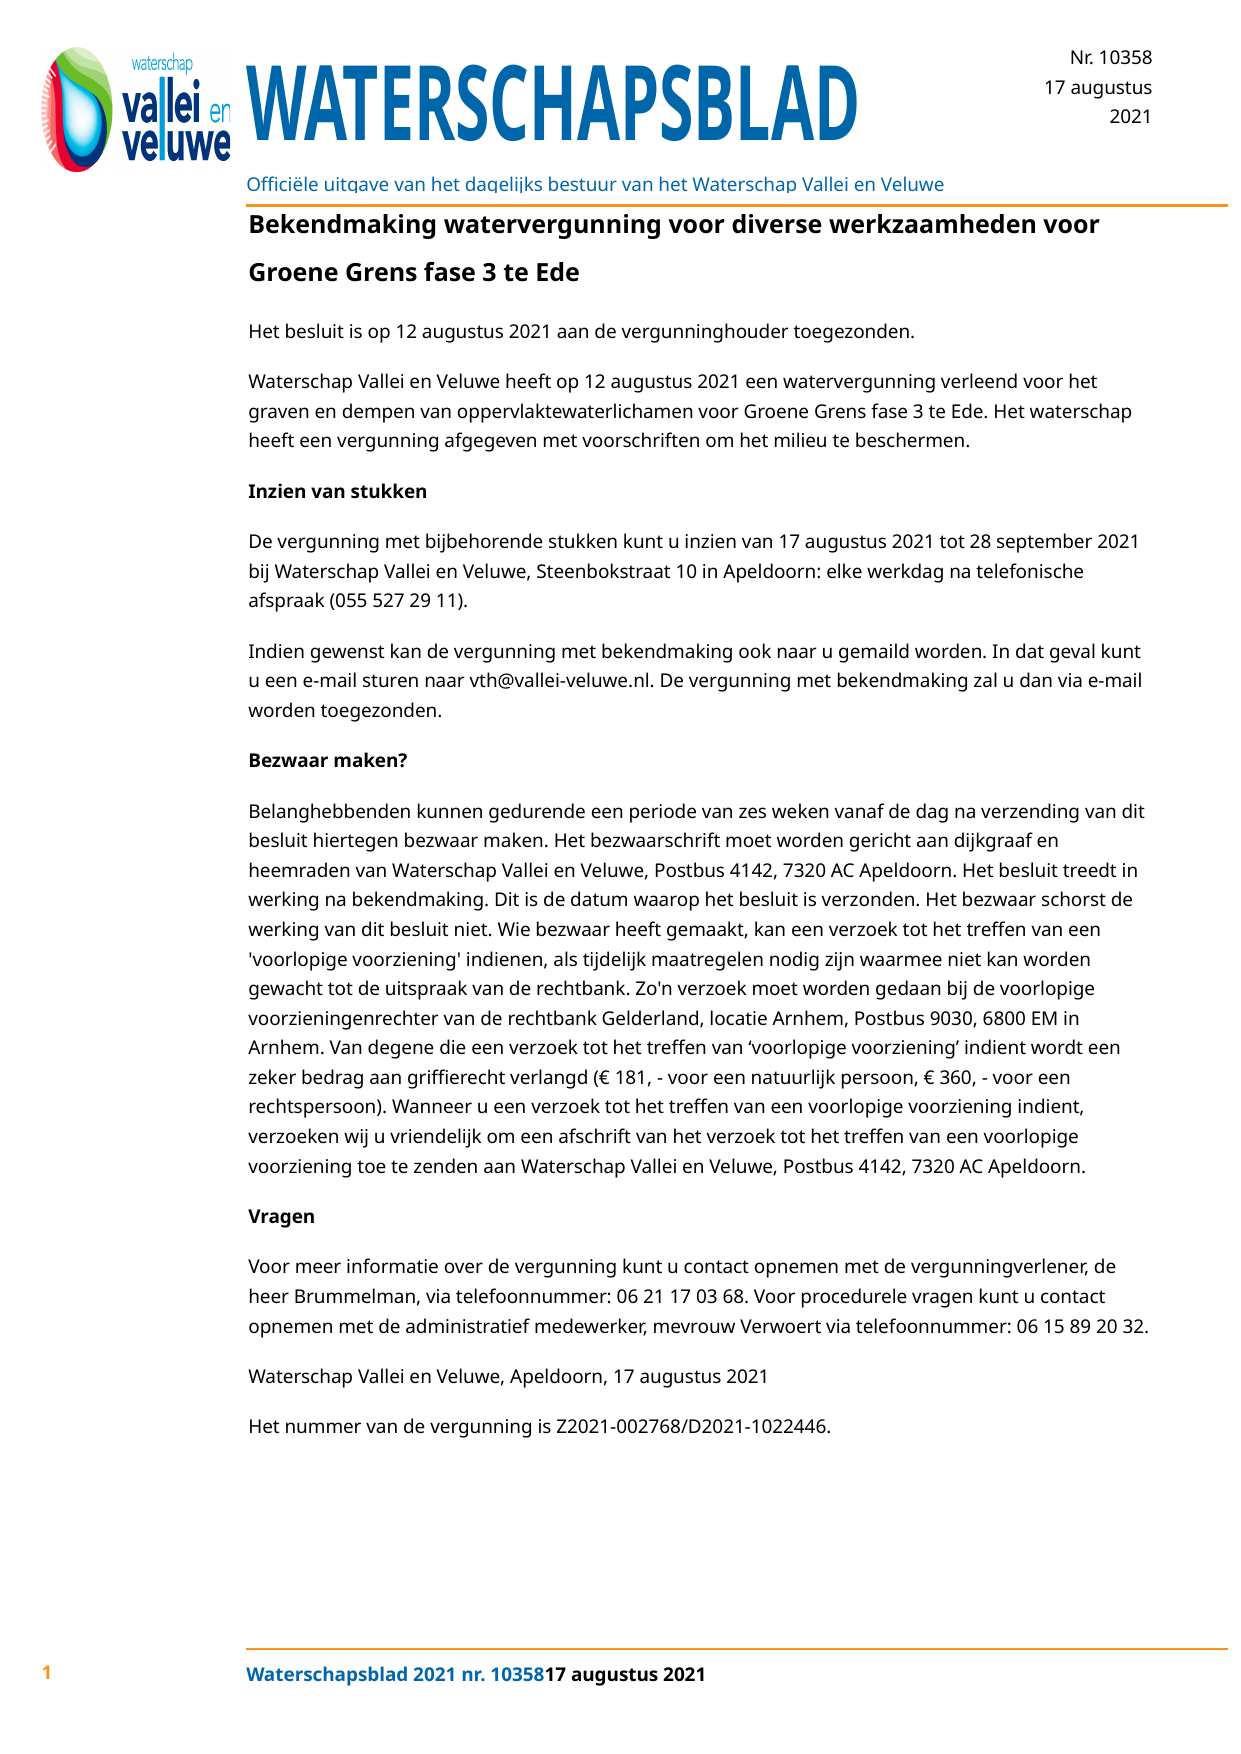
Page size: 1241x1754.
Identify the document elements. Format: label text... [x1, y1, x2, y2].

text Bekendmaking watervergunning voor diverse werkzaamheden voor Groene Grens fase 3 te Ede [248, 207, 1152, 288]
text Het besluit is op 12 augustus 2021 aan de vergunninghouder toegezonden. [248, 318, 1152, 344]
text Bezwaar maken? [248, 747, 1152, 773]
text Vragen [248, 1203, 1152, 1229]
text Het nummer van de vergunning is Z2021-002768/D2021-1022446. [248, 1414, 1152, 1439]
text Indien gewenst kan de vergunning met bekendmaking ook naar u gemaild worden. In dat geval kunt u een e-mail sturen naar vth@vallei-veluwe.nl. De vergunning met bekendmaking zal u dan via e-mail worden toegezonden. [248, 638, 1152, 723]
picture [41, 47, 231, 172]
text Belanghebbenden kunnen gedurende een periode van zes weken vanaf de dag na verzending van dit besluit hiertegen bezwaar maken. Het bezwaarschrift moet worden gericht aan dijkgraaf en heemraden van Waterschap Vallei en Veluwe, Postbus 4142, 7320 AC Apeldoorn. Het besluit treedt in werking na bekendmaking. Dit is de datum waarop het besluit is verzonden. Het bezwaar schorst de werking van dit besluit niet. Wie bezwaar heeft gemaakt, kan een verzoek tot het treffen van een 'voorlopige voorziening' indienen, als tijdelijk maatregelen nodig zijn waarmee niet kan worden gewacht tot de uitspraak van de rechtbank. Zo'n verzoek moet worden gedaan bij de voorlopige voorzieningenrechter van de rechtbank Gelderland, locatie Arnhem, Postbus 9030, 6800 EM in Arnhem. Van degene die een verzoek tot het treffen van ‘voorlopige voorziening’ indient wordt een zeker bedrag aan griffierecht verlangd (€ 181, - voor een natuurlijk persoon, € 360, - voor een rechtspersoon). Wanneer u een verzoek tot het treffen van een voorlopige voorziening indient, verzoeken wij u vriendelijk om een afschrift van het verzoek tot het treffen van een voorlopige voorziening toe te zenden aan Waterschap Vallei en Veluwe, Postbus 4142, 7320 AC Apeldoorn. [248, 798, 1152, 1179]
text Waterschap Vallei en Veluwe heeft op 12 augustus 2021 een watervergunning verleend voor het graven en dempen van oppervlaktewaterlichamen voor Groene Grens fase 3 te Ede. Het waterschap heeft een vergunning afgegeven met voorschriften om het milieu te beschermen. [248, 368, 1152, 453]
text Inzien van stukken [248, 478, 1152, 504]
text Voor meer informatie over de vergunning kunt u contact opnemen met de vergunningverlener, de heer Brummelman, via telefoonnummer: 06 21 17 03 68. Voor procedurele vragen kunt u contact opnemen met de administratief medewerker, mevrouw Verwoert via telefoonnummer: 06 15 89 20 32. [248, 1254, 1152, 1339]
text De vergunning met bijbehorende stukken kunt u inzien van 17 augustus 2021 tot 28 september 2021 bij Waterschap Vallei en Veluwe, Steenbokstraat 10 in Apeldoorn: elke werkdag na telefonische afspraak (055 527 29 11). [248, 528, 1152, 613]
text Waterschap Vallei en Veluwe, Apeldoorn, 17 augustus 2021 [248, 1363, 1152, 1389]
